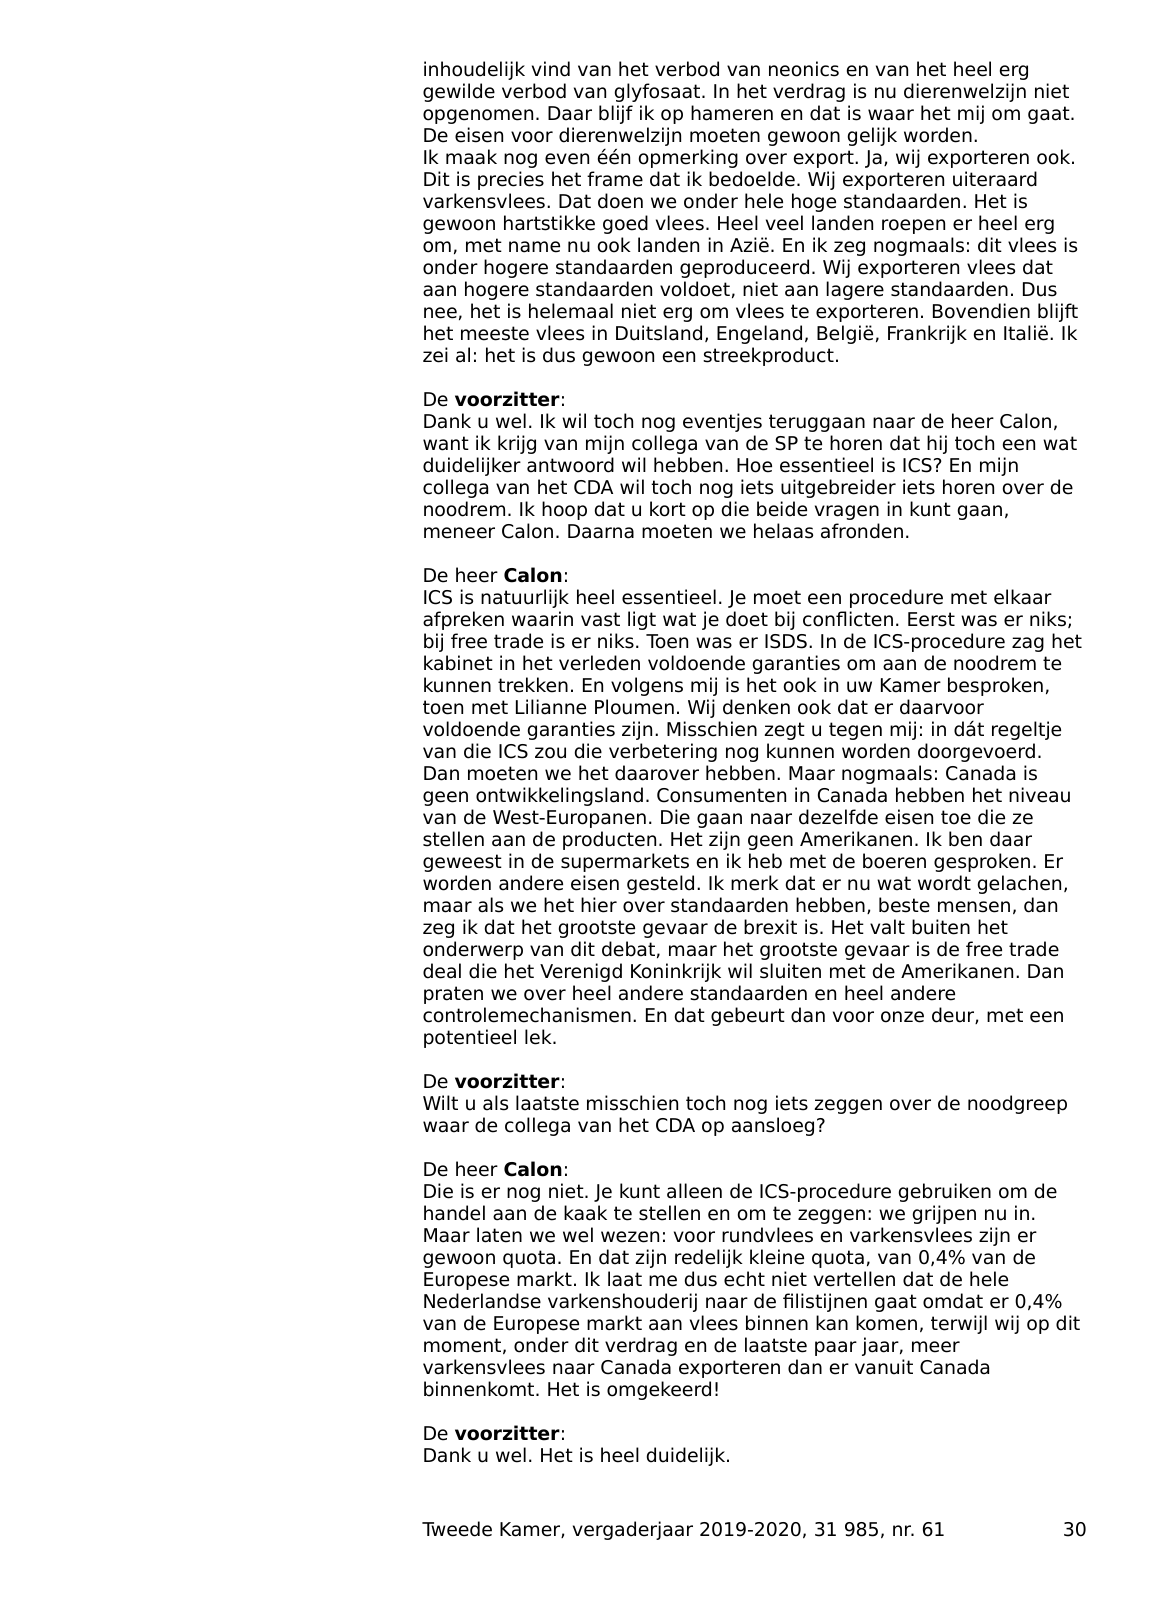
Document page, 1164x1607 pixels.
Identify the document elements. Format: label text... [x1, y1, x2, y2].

text De voorzitter: [422, 1071, 1087, 1093]
text Wilt u als laatste misschien toch nog iets zeggen over de noodgreep waar de collega van het CDA op aansloeg? [422, 1093, 1087, 1137]
text inhoudelijk vind van het verbod van neonics en van het heel erg gewilde verbod van glyfosaat. In het verdrag is nu dierenwelzijn niet opgenomen. Daar blijf ik op hameren en dat is waar het mij om gaat. De eisen voor dierenwelzijn moeten gewoon gelijk worden. [422, 59, 1087, 147]
text De heer Calon: [422, 565, 1087, 587]
text Dank u wel. Ik wil toch nog eventjes teruggaan naar de heer Calon, want ik krijg van mijn collega van de SP te horen dat hij toch een wat duidelijker antwoord wil hebben. Hoe essentieel is ICS? En mijn collega van het CDA wil toch nog iets uitgebreider iets horen over de noodrem. Ik hoop dat u kort op die beide vragen in kunt gaan, meneer Calon. Daarna moeten we helaas afronden. [422, 411, 1087, 543]
text De voorzitter: [422, 1423, 1087, 1445]
text De heer Calon: [422, 1159, 1087, 1181]
text ICS is natuurlijk heel essentieel. Je moet een procedure met elkaar afpreken waarin vast ligt wat je doet bij conflicten. Eerst was er niks; bij free trade is er niks. Toen was er ISDS. In de ICS-procedure zag het kabinet in het verleden voldoende garanties om aan de noodrem te kunnen trekken. En volgens mij is het ook in uw Kamer besproken, toen met Lilianne Ploumen. Wij denken ook dat er daarvoor voldoende garanties zijn. Misschien zegt u tegen mij: in dát regeltje van die ICS zou die verbetering nog kunnen worden doorgevoerd. Dan moeten we het daarover hebben. Maar nogmaals: Canada is geen ontwikkelingsland. Consumenten in Canada hebben het niveau van de West-Europanen. Die gaan naar dezelfde eisen toe die ze stellen aan de producten. Het zijn geen Amerikanen. Ik ben daar geweest in de supermarkets en ik heb met de boeren gesproken. Er worden andere eisen gesteld. Ik merk dat er nu wat wordt gelachen, maar als we het hier over standaarden hebben, beste mensen, dan zeg ik dat het grootste gevaar de brexit is. Het valt buiten het onderwerp van dit debat, maar het grootste gevaar is de free trade deal die het Verenigd Koninkrijk wil sluiten met de Amerikanen. Dan praten we over heel andere standaarden en heel andere controlemechanismen. En dat gebeurt dan voor onze deur, met een potentieel lek. [422, 587, 1087, 1048]
text Ik maak nog even één opmerking over export. Ja, wij exporteren ook. Dit is precies het frame dat ik bedoelde. Wij exporteren uiteraard varkensvlees. Dat doen we onder hele hoge standaarden. Het is gewoon hartstikke goed vlees. Heel veel landen roepen er heel erg om, met name nu ook landen in Azië. En ik zeg nogmaals: dit vlees is onder hogere standaarden geproduceerd. Wij exporteren vlees dat aan hogere standaarden voldoet, niet aan lagere standaarden. Dus nee, het is helemaal niet erg om vlees te exporteren. Bovendien blijft het meeste vlees in Duitsland, Engeland, België, Frankrijk en Italië. Ik zei al: het is dus gewoon een streekproduct. [422, 147, 1087, 367]
text De voorzitter: [422, 389, 1087, 411]
text Dank u wel. Het is heel duidelijk. [422, 1445, 1087, 1467]
text Die is er nog niet. Je kunt alleen de ICS-procedure gebruiken om de handel aan de kaak te stellen en om te zeggen: we grijpen nu in. Maar laten we wel wezen: voor rundvlees en varkensvlees zijn er gewoon quota. En dat zijn redelijk kleine quota, van 0,4% van de Europese markt. Ik laat me dus echt niet vertellen dat de hele Nederlandse varkenshouderij naar de filistijnen gaat omdat er 0,4% van de Europese markt aan vlees binnen kan komen, terwijl wij op dit moment, onder dit verdrag en de laatste paar jaar, meer varkensvlees naar Canada exporteren dan er vanuit Canada binnenkomt. Het is omgekeerd! [422, 1181, 1087, 1401]
